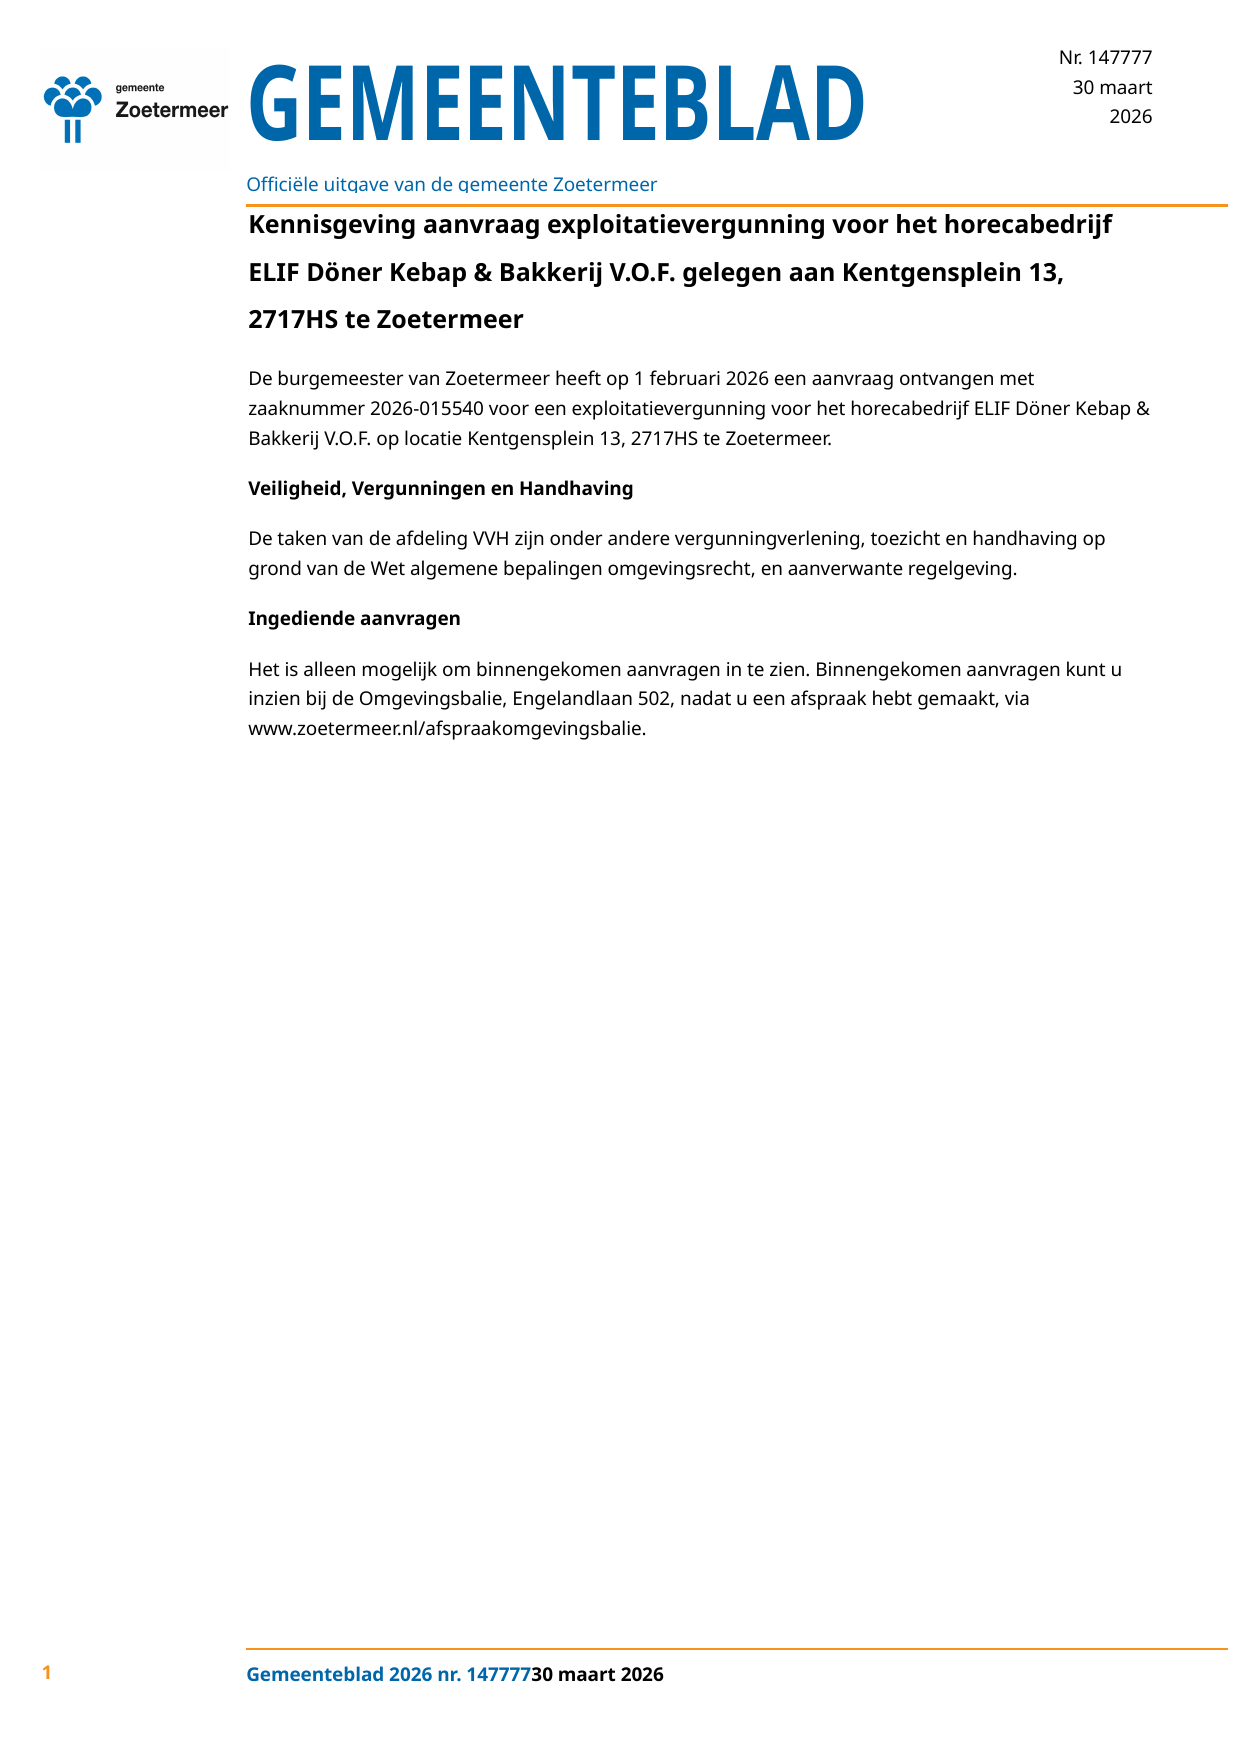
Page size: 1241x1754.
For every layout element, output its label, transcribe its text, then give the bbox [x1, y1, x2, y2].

picture [41, 47, 231, 172]
text De burgemeester van Zoetermeer heeft op 1 februari 2026 een aanvraag ontvangen met zaaknummer 2026-015540 voor een exploitatievergunning voor het horecabedrijf ELIF Döner Kebap & Bakkerij V.O.F. op locatie Kentgensplein 13, 2717HS te Zoetermeer. [248, 366, 1152, 450]
text Veiligheid, Vergunningen en Handhaving [248, 475, 1152, 501]
text De taken van de afdeling VVH zijn onder andere vergunningverlening, toezicht en handhaving op grond van de Wet algemene bepalingen omgevingsrecht, en aanverwante regelgeving. [248, 526, 1152, 581]
text Ingediende aanvragen [248, 606, 1152, 631]
text Kennisgeving aanvraag exploitatievergunning voor het horecabedrijf ELIF Döner Kebap & Bakkerij V.O.F. gelegen aan Kentgensplein 13, 2717HS te Zoetermeer [248, 207, 1152, 336]
text Het is alleen mogelijk om binnengekomen aanvragen in te zien. Binnengekomen aanvragen kunt u inzien bij de Omgevingsbalie, Engelandlaan 502, nadat u een afspraak hebt gemaakt, via www.zoetermeer.nl/afspraakomgevingsbalie. [248, 656, 1152, 741]
